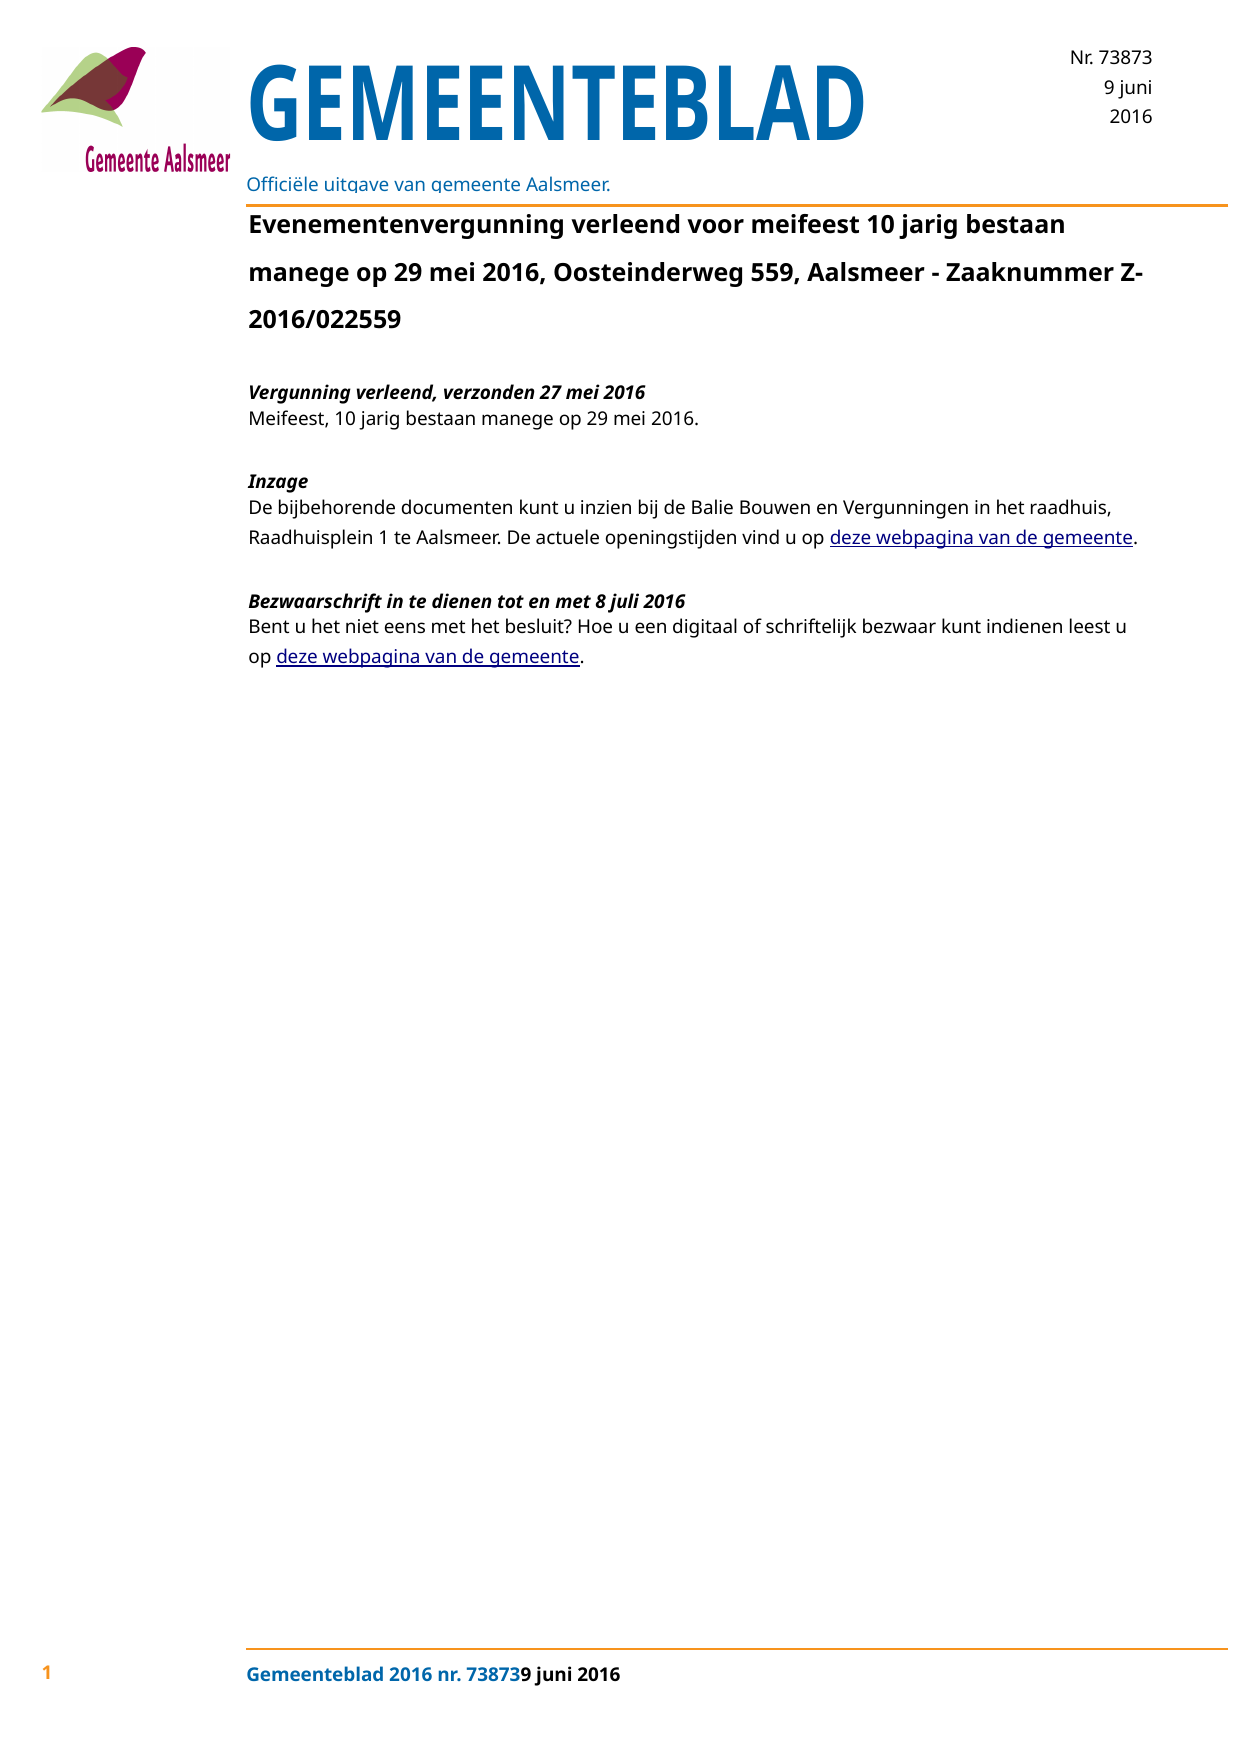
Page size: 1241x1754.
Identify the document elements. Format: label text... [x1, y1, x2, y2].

text Bezwaarschrift in te dienen tot en met 8 juli 2016 [248, 588, 1152, 614]
text Bent u het niet eens met het besluit? Hoe u een digitaal of schriftelijk bezwaar kunt indienen leest u op deze webpagina van de gemeente. [248, 614, 1152, 669]
text Vergunning verleend, verzonden 27 mei 2016 [248, 379, 1152, 405]
text Meifeest, 10 jarig bestaan manege op 29 mei 2016. [248, 405, 1152, 431]
text Inzage [248, 469, 1152, 494]
text Evenementenvergunning verleend voor meifeest 10 jarig bestaan manege op 29 mei 2016, Oosteinderweg 559, Aalsmeer - Zaaknummer Z-2016/022559 [248, 207, 1152, 336]
text De bijbehorende documenten kunt u inzien bij de Balie Bouwen en Vergunningen in het raadhuis, Raadhuisplein 1 te Aalsmeer. De actuele openingstijden vind u op deze webpagina van de gemeente. [248, 494, 1152, 550]
picture [41, 47, 231, 172]
